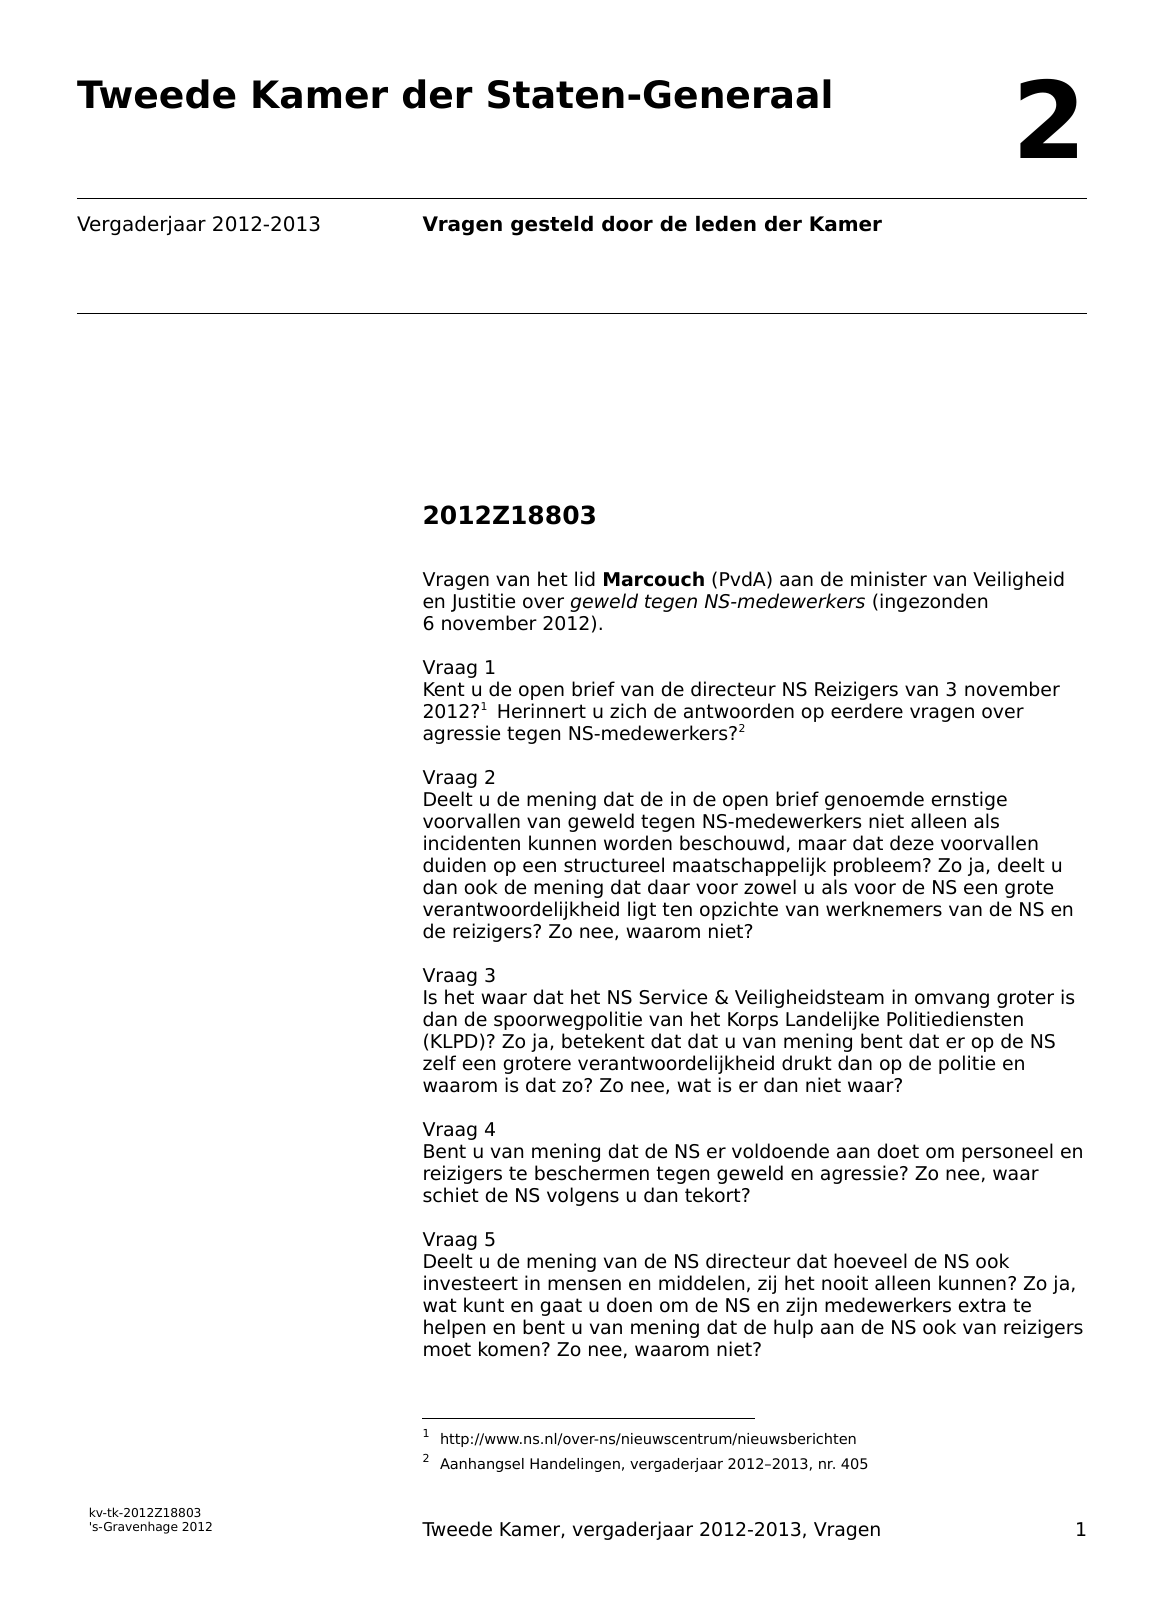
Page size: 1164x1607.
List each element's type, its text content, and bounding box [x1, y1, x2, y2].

table_cell Vragen gesteld door de leden der Kamer [422, 199, 1087, 313]
table_cell Vergaderjaar 2012-2013 [77, 199, 422, 313]
text Bent u van mening dat de NS er voldoende aan doet om personeel en reizigers te beschermen tegen geweld en agressie? Zo nee, waar schiet de NS volgens u dan tekort? [422, 1141, 1087, 1207]
text Deelt u de mening van de NS directeur dat hoeveel de NS ook investeert in mensen en middelen, zij het nooit alleen kunnen? Zo ja, wat kunt en gaat u doen om de NS en zijn medewerkers extra te helpen en bent u van mening dat de hulp aan de NS ook van reizigers moet komen? Zo nee, waarom niet? [422, 1251, 1087, 1361]
text Vraag 3 [422, 965, 1087, 987]
text Vraag 5 [422, 1229, 1087, 1251]
text Kent u de open brief van de directeur NS Reizigers van 3 november 2012? Herinnert u zich de antwoorden op eerdere vragen over agressie tegen NS-medewerkers? [422, 679, 1087, 745]
table_header 2 [886, 59, 1087, 198]
text Is het waar dat het NS Service & Veiligheidsteam in omvang groter is dan de spoorwegpolitie van het Korps Landelijke Politiediensten (KLPD)? Zo ja, betekent dat dat u van mening bent dat er op de NS zelf een grotere verantwoordelijkheid drukt dan op de politie en waarom is dat zo? Zo nee, wat is er dan niet waar? [422, 987, 1087, 1097]
text Vraag 1 [422, 657, 1087, 679]
text Aanhangsel Handelingen, vergaderjaar 2012–2013, nr. 405 [422, 1452, 1087, 1474]
text Vraag 2 [422, 767, 1087, 789]
text 2012Z18803 [422, 501, 1087, 531]
text kv-tk-2012Z18803 [88, 1506, 323, 1520]
text Vraag 4 [422, 1119, 1087, 1141]
text 's-Gravenhage 2012 [88, 1520, 323, 1534]
table_header Tweede Kamer der Staten-Generaal [77, 59, 886, 198]
text Deelt u de mening dat de in de open brief genoemde ernstige voorvallen van geweld tegen NS-medewerkers niet alleen als incidenten kunnen worden beschouwd, maar dat deze voorvallen duiden op een structureel maatschappelijk probleem? Zo ja, deelt u dan ook de mening dat daar voor zowel u als voor de NS een grote verantwoordelijkheid ligt ten opzichte van werknemers van de NS en de reizigers? Zo nee, waarom niet? [422, 789, 1087, 943]
text Vragen van het lid Marcouch (PvdA) aan de minister van Veiligheid en Justitie over geweld tegen NS-medewerkers (ingezonden 6 november 2012). [422, 569, 1087, 635]
text http://www.ns.nl/over-ns/nieuwscentrum/nieuwsberichten [422, 1427, 1087, 1449]
